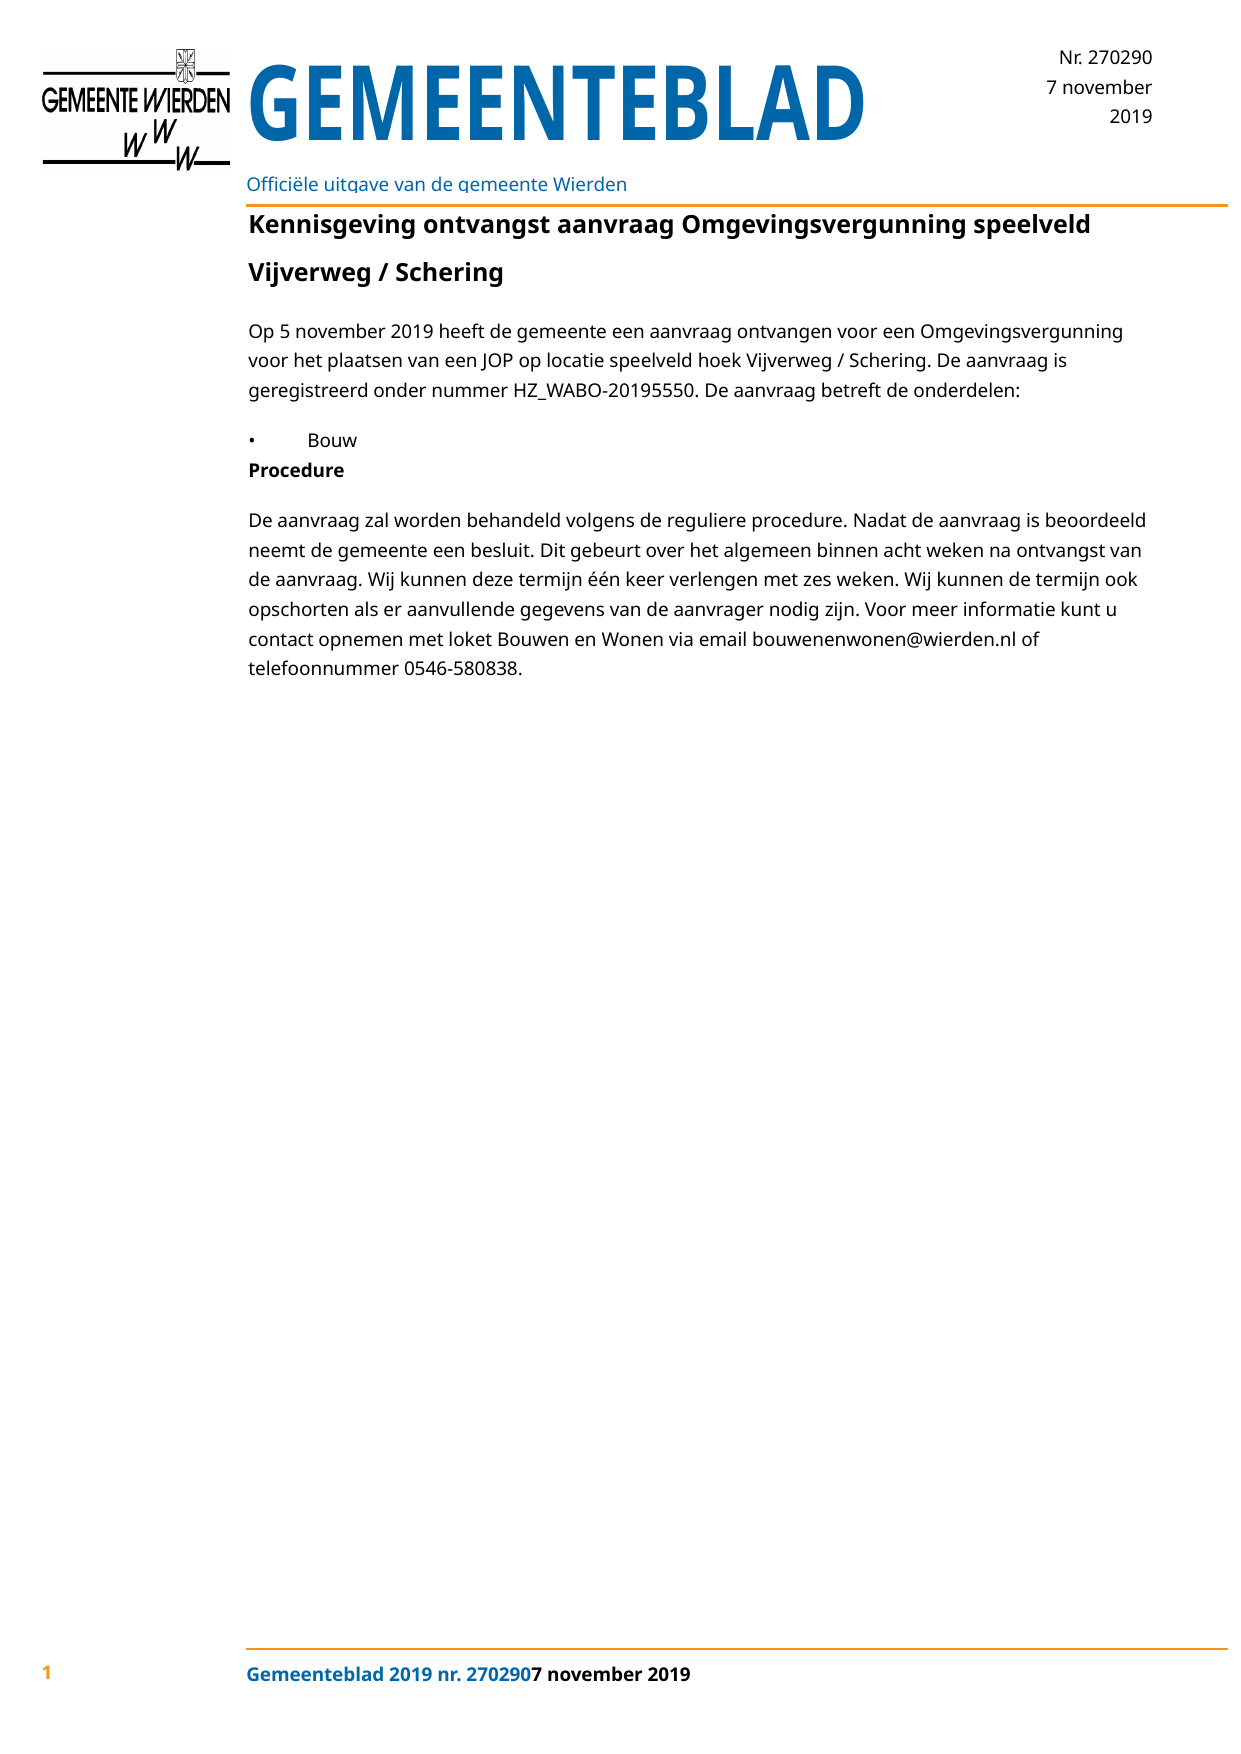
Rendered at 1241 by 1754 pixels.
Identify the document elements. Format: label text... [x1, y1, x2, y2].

text Procedure [248, 457, 1152, 483]
picture [41, 47, 231, 172]
text De aanvraag zal worden behandeld volgens de reguliere procedure. Nadat de aanvraag is beoordeeld neemt de gemeente een besluit. Dit gebeurt over het algemeen binnen acht weken na ontvangst van de aanvraag. Wij kunnen deze termijn één keer verlengen met zes weken. Wij kunnen de termijn ook opschorten als er aanvullende gegevens van de aanvrager nodig zijn. Voor meer informatie kunt u contact opnemen met loket Bouwen en Wonen via email bouwenenwonen@wierden.nl of telefoonnummer 0546-580838. [248, 507, 1152, 681]
text Kennisgeving ontvangst aanvraag Omgevingsvergunning speelveld Vijverweg / Schering [248, 207, 1152, 288]
list Bouw [248, 427, 1152, 453]
text Op 5 november 2019 heeft de gemeente een aanvraag ontvangen voor een Omgevingsvergunning voor het plaatsen van een JOP op locatie speelveld hoek Vijverweg / Schering. De aanvraag is geregistreerd onder nummer HZ_WABO-20195550. De aanvraag betreft de onderdelen: [248, 318, 1152, 403]
